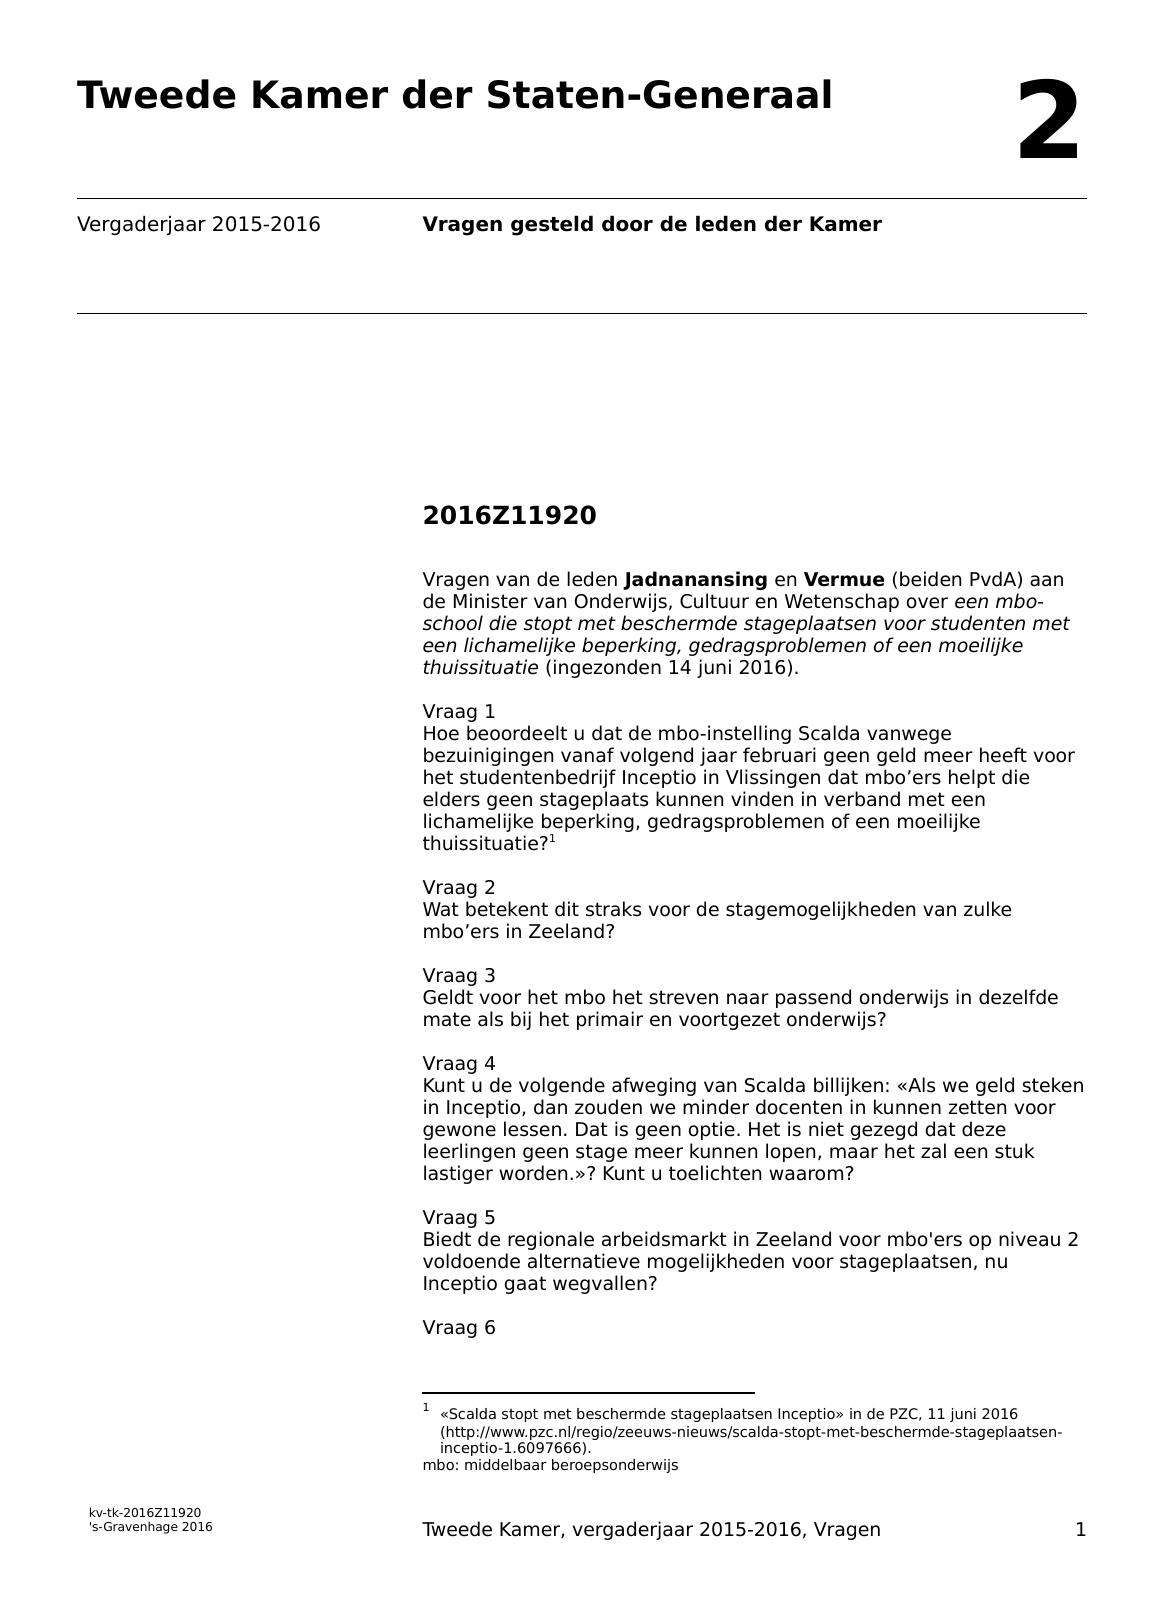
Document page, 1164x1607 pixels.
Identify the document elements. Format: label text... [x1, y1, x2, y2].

text Kunt u de volgende afweging van Scalda billijken: «Als we geld steken in Inceptio, dan zouden we minder docenten in kunnen zetten voor gewone lessen. Dat is geen optie. Het is niet gezegd dat deze leerlingen geen stage meer kunnen lopen, maar het zal een stuk lastiger worden.»? Kunt u toelichten waarom? [422, 1075, 1087, 1185]
text 2016Z11920 [422, 501, 1087, 531]
text Vragen van de leden Jadnanansing en Vermue (beiden PvdA) aan de Minister van Onderwijs, Cultuur en Wetenschap over een mbo-school die stopt met beschermde stageplaatsen voor studenten met een lichamelijke beperking, gedragsproblemen of een moeilijke thuissituatie (ingezonden 14 juni 2016). [422, 569, 1087, 679]
text Vraag 4 [422, 1053, 1087, 1075]
text Hoe beoordeelt u dat de mbo-instelling Scalda vanwege bezuinigingen vanaf volgend jaar februari geen geld meer heeft voor het studentenbedrijf Inceptio in Vlissingen dat mbo’ers helpt die elders geen stageplaats kunnen vinden in verband met een lichamelijke beperking, gedragsproblemen of een moeilijke thuissituatie? [422, 723, 1087, 855]
text mbo: middelbaar beroepsonderwijs [422, 1457, 1087, 1474]
text Vraag 3 [422, 965, 1087, 987]
table_cell Vragen gesteld door de leden der Kamer [422, 199, 1087, 313]
table_cell Vergaderjaar 2015-2016 [77, 199, 422, 313]
text Vraag 2 [422, 877, 1087, 899]
table_header 2 [886, 59, 1087, 198]
text Geldt voor het mbo het streven naar passend onderwijs in dezelfde mate als bij het primair en voortgezet onderwijs? [422, 987, 1087, 1031]
text «Scalda stopt met beschermde stageplaatsen Inceptio» in de PZC, 11 juni 2016 (http://www.pzc.nl/regio/zeeuws-nieuws/scalda-stopt-met-beschermde-stageplaatsen-inceptio-1.6097666). [422, 1402, 1087, 1457]
text 's-Gravenhage 2016 [88, 1520, 323, 1534]
text kv-tk-2016Z11920 [88, 1506, 323, 1520]
text Vraag 5 [422, 1207, 1087, 1229]
text Vraag 1 [422, 701, 1087, 723]
text Vraag 6 [422, 1317, 1087, 1339]
text Biedt de regionale arbeidsmarkt in Zeeland voor mbo'ers op niveau 2 voldoende alternatieve mogelijkheden voor stageplaatsen, nu Inceptio gaat wegvallen? [422, 1229, 1087, 1295]
table_header Tweede Kamer der Staten-Generaal [77, 59, 886, 198]
text Wat betekent dit straks voor de stagemogelijkheden van zulke mbo’ers in Zeeland? [422, 899, 1087, 943]
